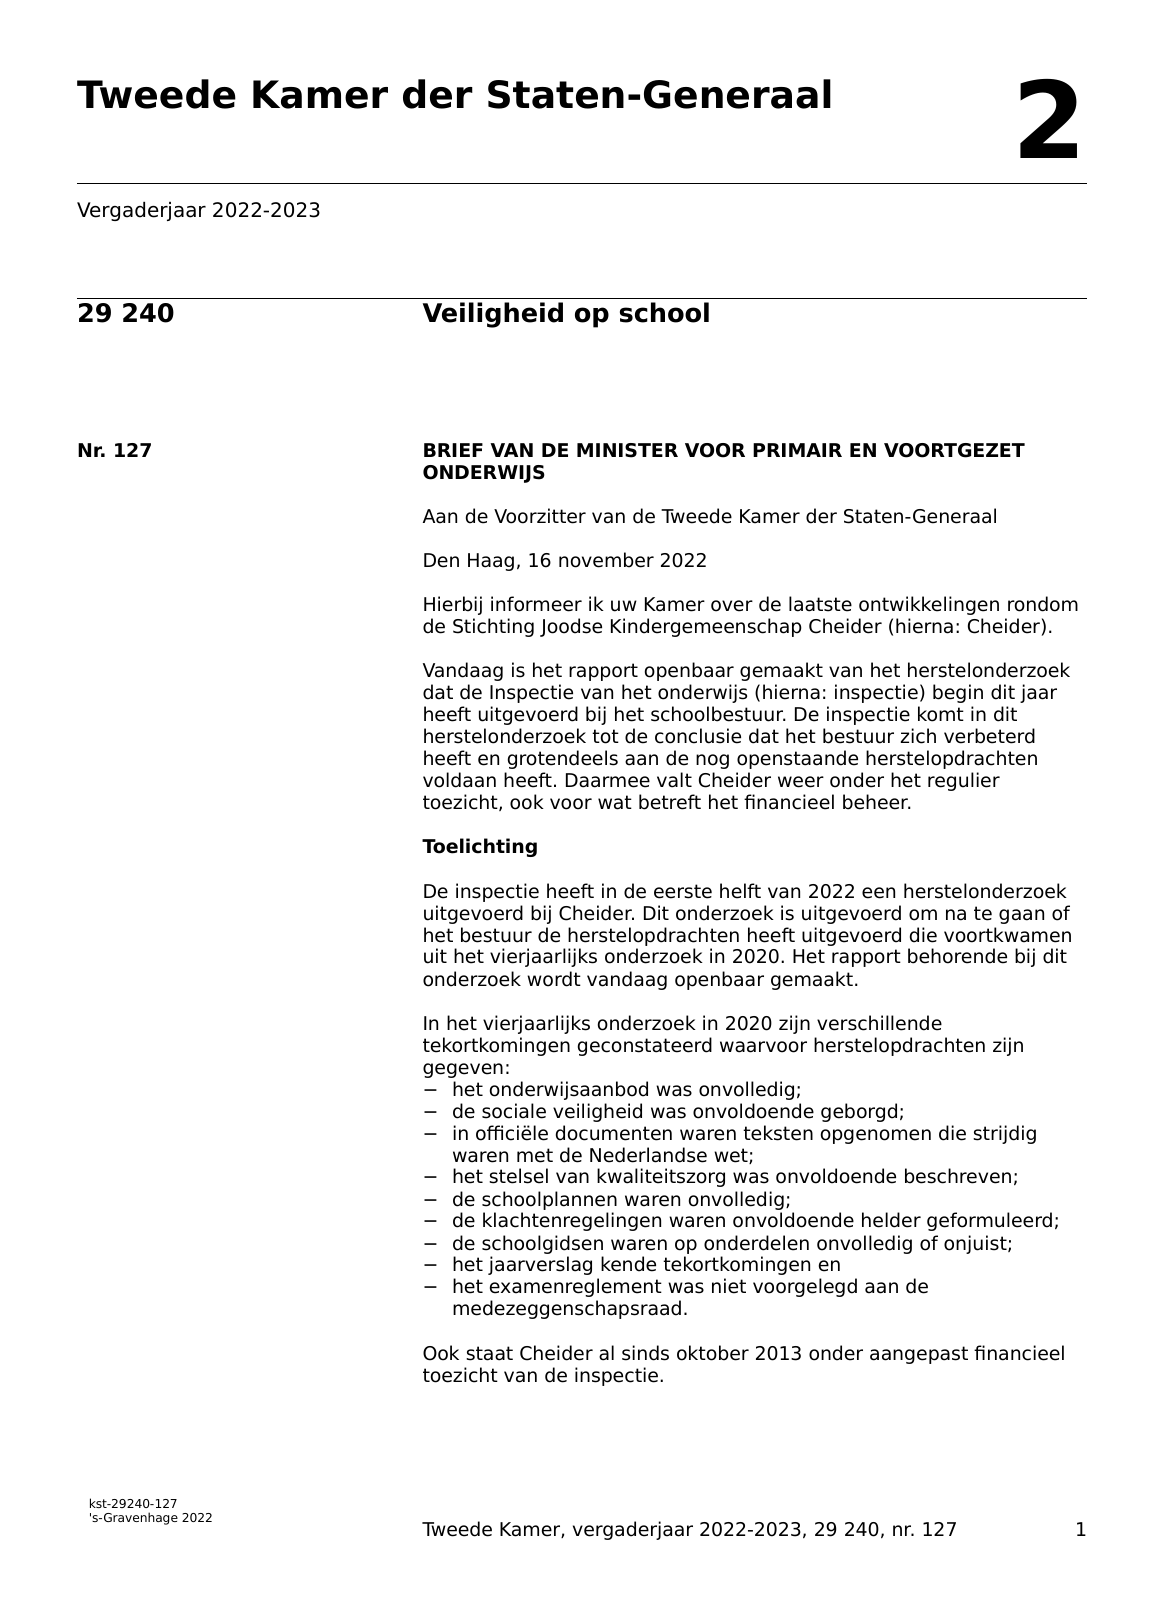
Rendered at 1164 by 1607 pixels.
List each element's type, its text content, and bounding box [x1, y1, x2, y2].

text − de klachtenregelingen waren onvoldoende helder geformuleerd; [422, 1210, 1087, 1232]
text In het vierjaarlijks onderzoek in 2020 zijn verschillende tekortkomingen geconstateerd waarvoor herstelopdrachten zijn gegeven: [422, 1013, 1087, 1078]
text Aan de Voorzitter van de Tweede Kamer der Staten-Generaal [422, 506, 1087, 528]
text − de schoolgidsen waren op onderdelen onvolledig of onjuist; [422, 1232, 1087, 1254]
subtitle 29 240 Veiligheid op school [77, 299, 1087, 329]
table_header 2 [886, 59, 1087, 183]
subtitle Nr. 127 BRIEF VAN DE MINISTER VOOR PRIMAIR EN VOORTGEZET ONDERWIJS [77, 440, 1087, 484]
text 's-Gravenhage 2022 [88, 1511, 323, 1525]
text De inspectie heeft in de eerste helft van 2022 een herstelonderzoek uitgevoerd bij Cheider. Dit onderzoek is uitgevoerd om na te gaan of het bestuur de herstelopdrachten heeft uitgevoerd die voortkwamen uit het vierjaarlijks onderzoek in 2020. Het rapport behorende bij dit onderzoek wordt vandaag openbaar gemaakt. [422, 881, 1087, 990]
text Vandaag is het rapport openbaar gemaakt van het herstelonderzoek dat de Inspectie van het onderwijs (hierna: inspectie) begin dit jaar heeft uitgevoerd bij het schoolbestuur. De inspectie komt in dit herstelonderzoek tot de conclusie dat het bestuur zich verbeterd heeft en grotendeels aan de nog openstaande herstelopdrachten voldaan heeft. Daarmee valt Cheider weer onder het regulier toezicht, ook voor wat betreft het financieel beheer. [422, 660, 1087, 814]
subtitle Toelichting [422, 836, 1087, 858]
text − het examenreglement was niet voorgelegd aan de medezeggenschapsraad. [422, 1276, 1087, 1320]
text − de sociale veiligheid was onvoldoende geborgd; [422, 1101, 1087, 1122]
text − het stelsel van kwaliteitszorg was onvoldoende beschreven; [422, 1166, 1087, 1188]
table_cell Vergaderjaar 2022-2023 [77, 184, 1087, 298]
text − de schoolplannen waren onvolledig; [422, 1188, 1087, 1210]
table_header Tweede Kamer der Staten-Generaal [77, 59, 886, 183]
text − in officiële documenten waren teksten opgenomen die strijdig waren met de Nederlandse wet; [422, 1122, 1087, 1166]
text kst-29240-127 [88, 1497, 323, 1511]
text Hierbij informeer ik uw Kamer over de laatste ontwikkelingen rondom de Stichting Joodse Kindergemeenschap Cheider (hierna: Cheider). [422, 594, 1087, 638]
text Ook staat Cheider al sinds oktober 2013 onder aangepast financieel toezicht van de inspectie. [422, 1342, 1087, 1386]
text − het jaarverslag kende tekortkomingen en [422, 1254, 1087, 1276]
text − het onderwijsaanbod was onvolledig; [422, 1078, 1087, 1101]
text Den Haag, 16 november 2022 [422, 550, 1087, 572]
